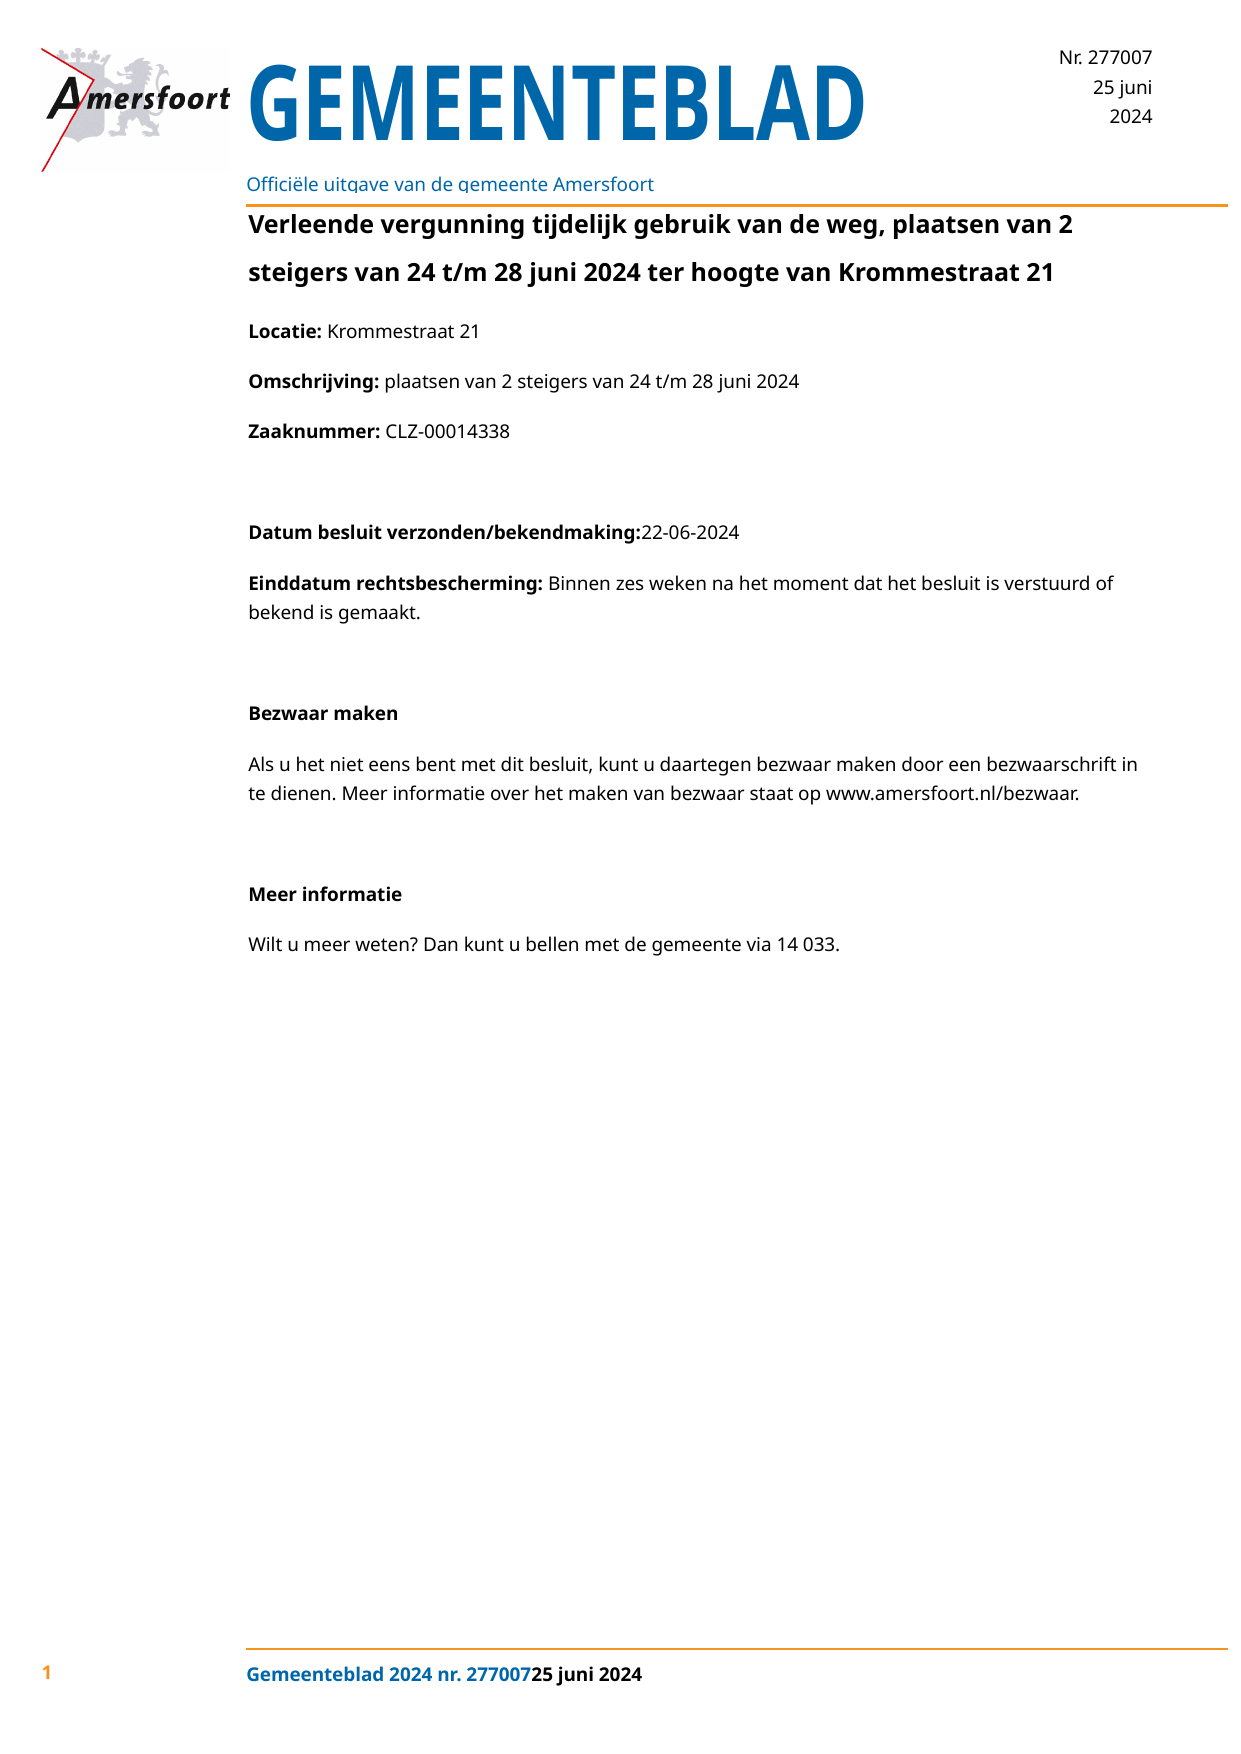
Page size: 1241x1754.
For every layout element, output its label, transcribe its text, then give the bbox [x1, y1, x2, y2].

text Bezwaar maken [248, 700, 1152, 726]
text Wilt u meer weten? Dan kunt u bellen met de gemeente via 14 033. [248, 932, 1152, 957]
text Als u het niet eens bent met dit besluit, kunt u daartegen bezwaar maken door een bezwaarschrift in te dienen. Meer informatie over het maken van bezwaar staat op www.amersfoort.nl/bezwaar. [248, 751, 1152, 806]
text Omschrijving: plaatsen van 2 steigers van 24 t/m 28 juni 2024 [248, 368, 1152, 394]
text Zaaknummer: CLZ-00014338 [248, 419, 1152, 444]
text Einddatum rechtsbescherming: Binnen zes weken na het moment dat het besluit is verstuurd of bekend is gemaakt. [248, 570, 1152, 625]
text Meer informatie [248, 881, 1152, 907]
picture [41, 47, 231, 172]
text Verleende vergunning tijdelijk gebruik van de weg, plaatsen van 2 steigers van 24 t/m 28 juni 2024 ter hoogte van Krommestraat 21 [248, 207, 1152, 288]
text Locatie: Krommestraat 21 [248, 318, 1152, 344]
text Datum besluit verzonden/bekendmaking:22-06-2024 [248, 519, 1152, 545]
